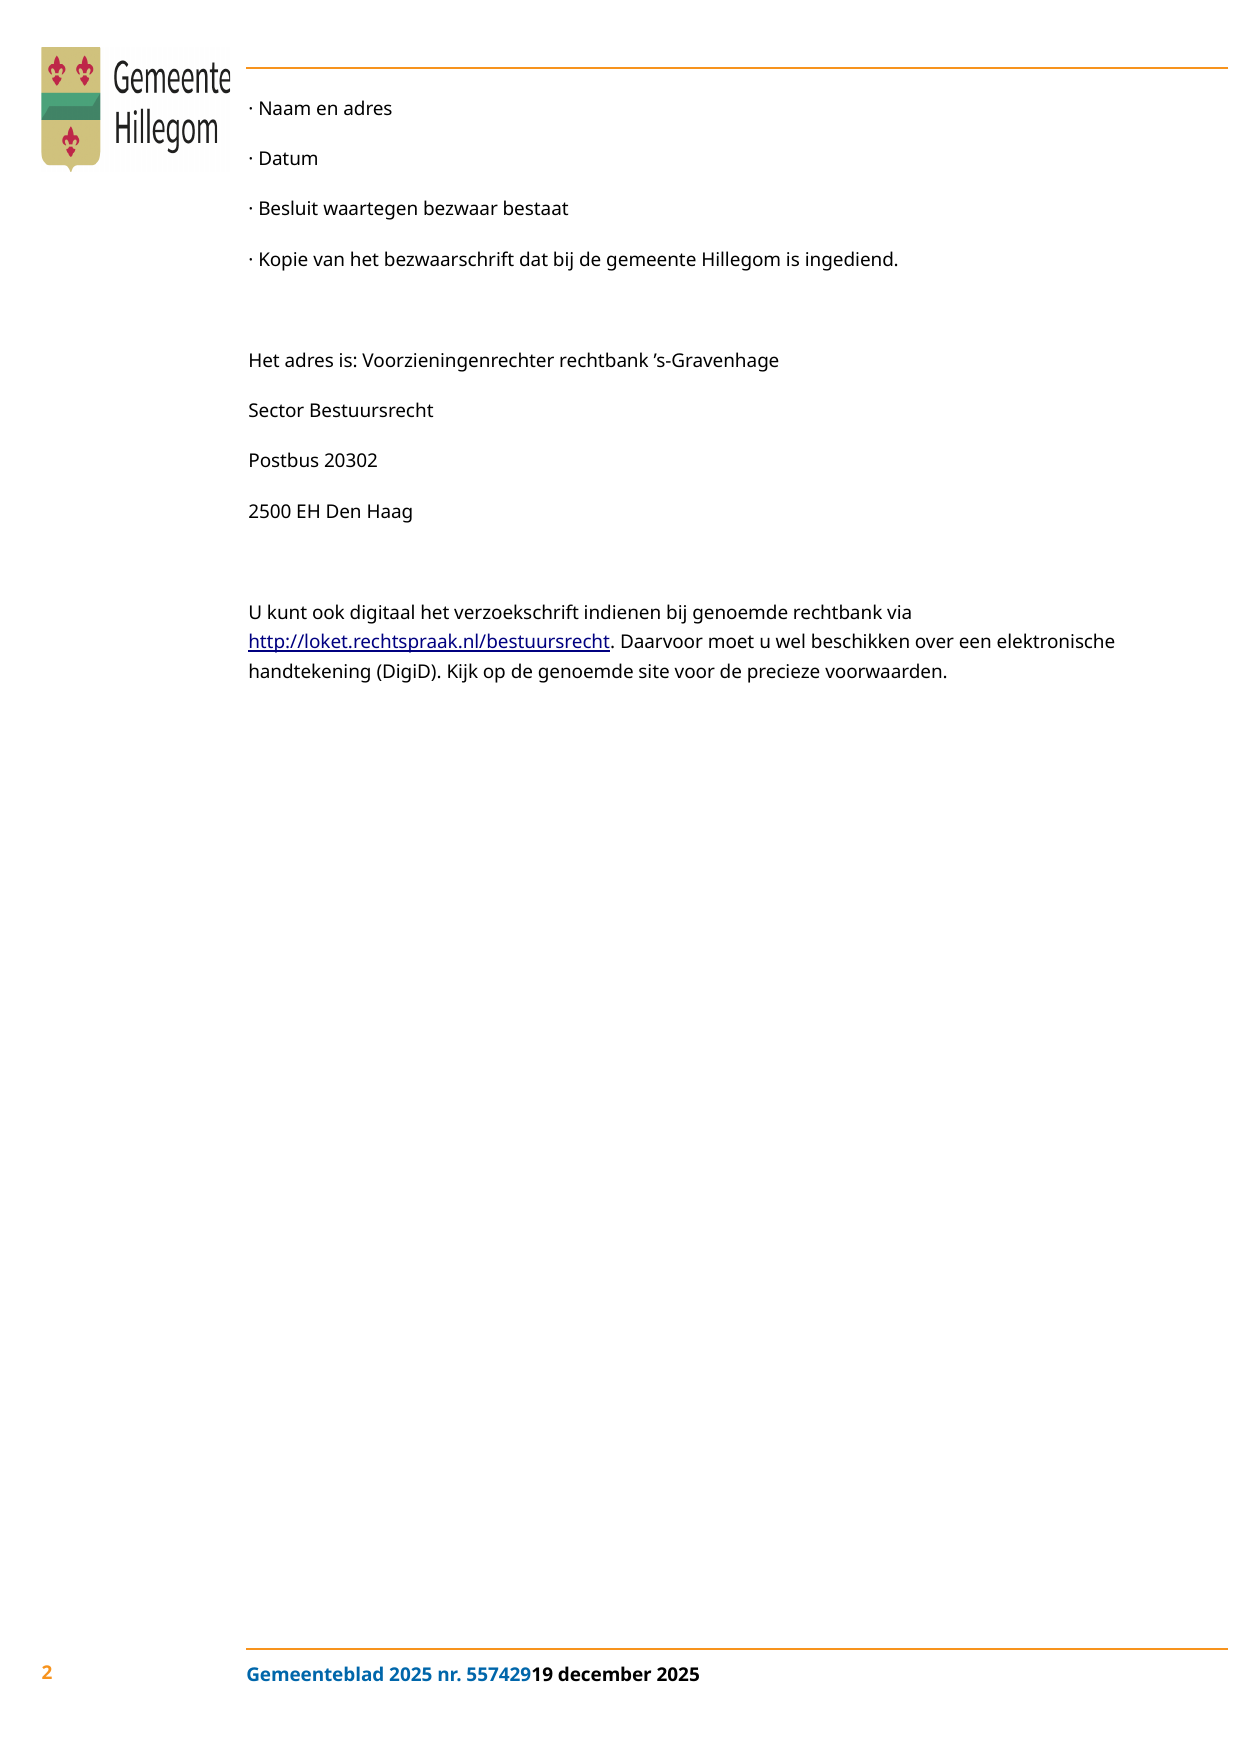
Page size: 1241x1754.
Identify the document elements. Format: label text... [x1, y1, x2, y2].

text · Naam en adres [248, 95, 1152, 121]
text Postbus 20302 [248, 448, 1152, 473]
text · Kopie van het bezwaarschrift dat bij de gemeente Hillegom is ingediend. [248, 246, 1152, 272]
text 2500 EH Den Haag [248, 498, 1152, 524]
text · Datum [248, 145, 1152, 171]
text Het adres is: Voorzieningenrechter rechtbank ’s-Gravenhage [248, 347, 1152, 373]
text U kunt ook digitaal het verzoekschrift indienen bij genoemde rechtbank via http://loket.rechtspraak.nl/bestuursrecht. Daarvoor moet u wel beschikken over een elektronische handtekening (DigiD). Kijk op de genoemde site voor de precieze voorwaarden. [248, 599, 1152, 684]
picture [41, 47, 231, 172]
text Sector Bestuursrecht [248, 397, 1152, 423]
text · Besluit waartegen bezwaar bestaat [248, 196, 1152, 221]
